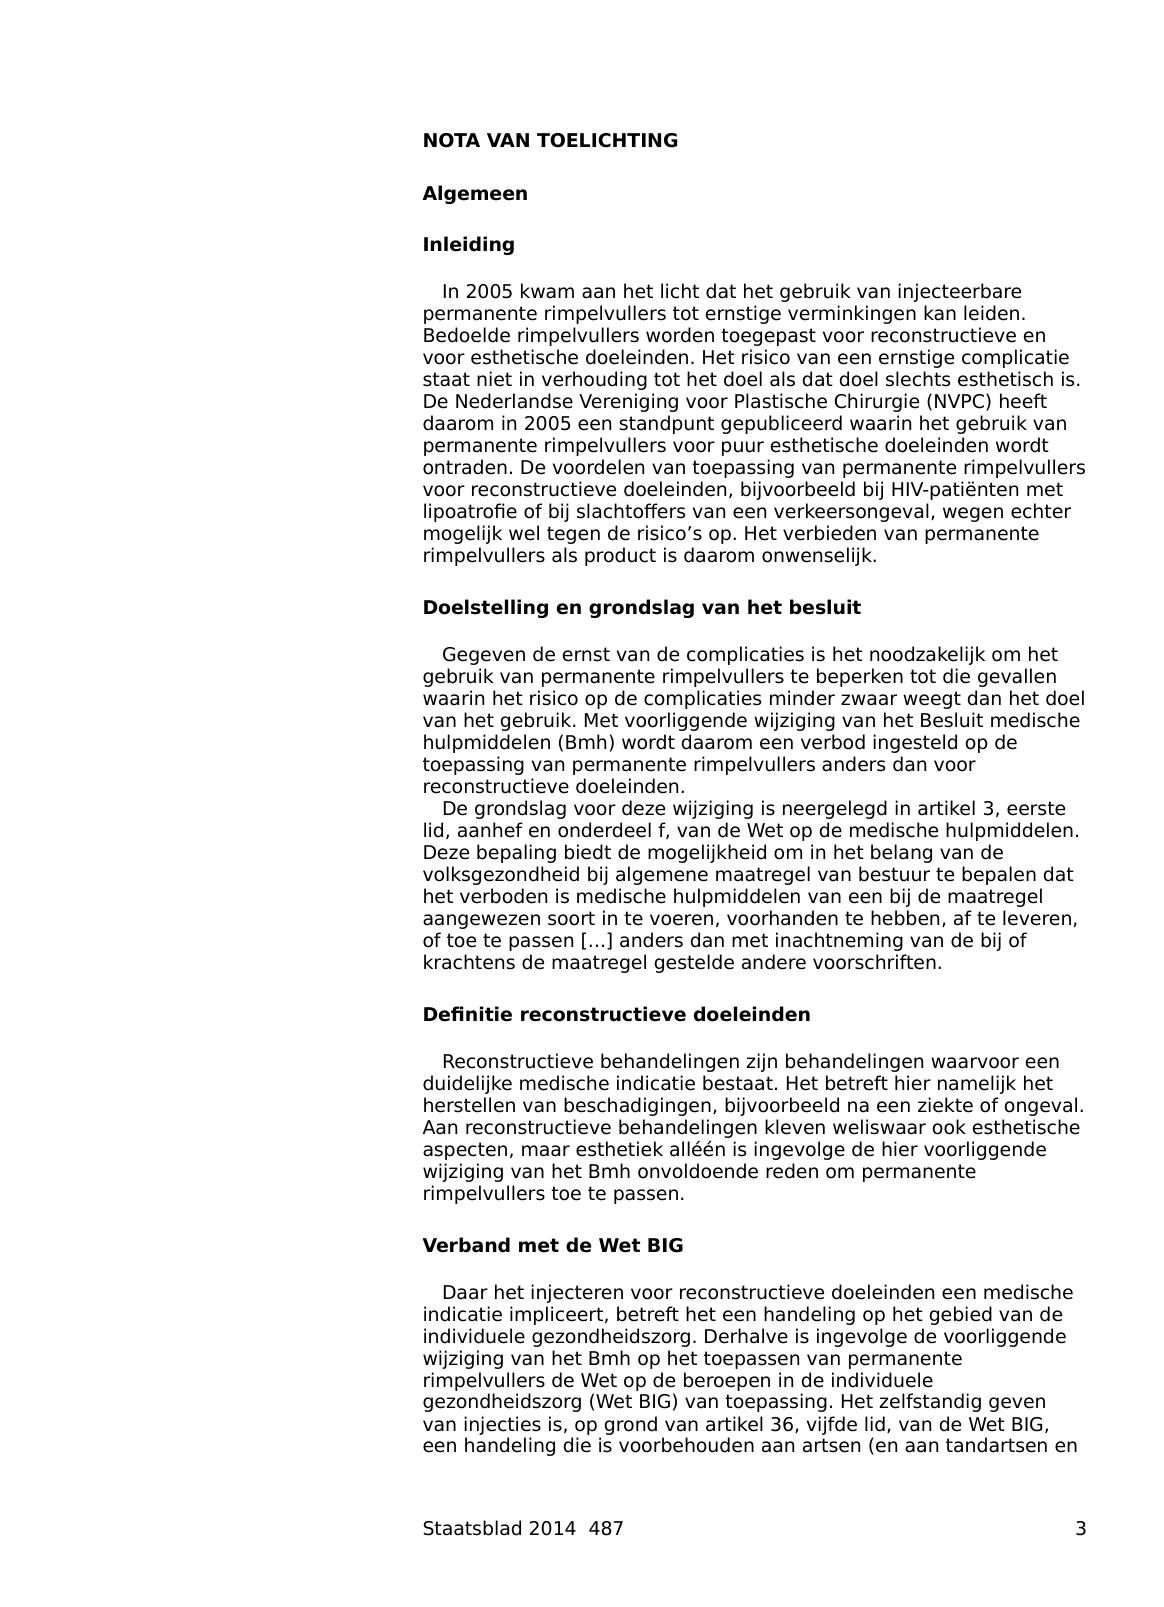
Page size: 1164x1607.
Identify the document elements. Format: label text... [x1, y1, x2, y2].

text Gegeven de ernst van de complicaties is het noodzakelijk om het gebruik van permanente rimpelvullers te beperken tot die gevallen waarin het risico op de complicaties minder zwaar weegt dan het doel van het gebruik. Met voorliggende wijziging van het Besluit medische hulpmiddelen (Bmh) wordt daarom een verbod ingesteld op de toepassing van permanente rimpelvullers anders dan voor reconstructieve doeleinden. [422, 644, 1087, 798]
text Reconstructieve behandelingen zijn behandelingen waarvoor een duidelijke medische indicatie bestaat. Het betreft hier namelijk het herstellen van beschadigingen, bijvoorbeeld na een ziekte of ongeval. Aan reconstructieve behandelingen kleven weliswaar ook esthetische aspecten, maar esthetiek alléén is ingevolge de hier voorliggende wijziging van het Bmh onvoldoende reden om permanente rimpelvullers toe te passen. [422, 1051, 1087, 1204]
subtitle Verband met de Wet BIG [422, 1234, 1087, 1257]
text De grondslag voor deze wijziging is neergelegd in artikel 3, eerste lid, aanhef en onderdeel f, van de Wet op de medische hulpmiddelen. Deze bepaling biedt de mogelijkheid om in het belang van de volksgezondheid bij algemene maatregel van bestuur te bepalen dat het verboden is medische hulpmiddelen van een bij de maatregel aangewezen soort in te voeren, voorhanden te hebben, af te leveren, of toe te passen [...] anders dan met inachtneming van de bij of krachtens de maatregel gestelde andere voorschriften. [422, 798, 1087, 974]
subtitle Doelstelling en grondslag van het besluit [422, 597, 1087, 619]
subtitle Definitie reconstructieve doeleinden [422, 1004, 1087, 1026]
subtitle NOTA VAN TOELICHTING [422, 130, 1087, 152]
text In 2005 kwam aan het licht dat het gebruik van injecteerbare permanente rimpelvullers tot ernstige verminkingen kan leiden. Bedoelde rimpelvullers worden toegepast voor reconstructieve en voor esthetische doeleinden. Het risico van een ernstige complicatie staat niet in verhouding tot het doel als dat doel slechts esthetisch is. De Nederlandse Vereniging voor Plastische Chirurgie (NVPC) heeft daarom in 2005 een standpunt gepubliceerd waarin het gebruik van permanente rimpelvullers voor puur esthetische doeleinden wordt ontraden. De voordelen van toepassing van permanente rimpelvullers voor reconstructieve doeleinden, bijvoorbeeld bij HIV-patiënten met lipoatrofie of bij slachtoffers van een verkeersongeval, wegen echter mogelijk wel tegen de risico’s op. Het verbieden van permanente rimpelvullers als product is daarom onwenselijk. [422, 281, 1087, 567]
subtitle Algemeen [422, 182, 1087, 204]
text Daar het injecteren voor reconstructieve doeleinden een medische indicatie impliceert, betreft het een handeling op het gebied van de individuele gezondheidszorg. Derhalve is ingevolge de voorliggende wijziging van het Bmh op het toepassen van permanente rimpelvullers de Wet op de beroepen in de individuele gezondheidszorg (Wet BIG) van toepassing. Het zelfstandig geven van injecties is, op grond van artikel 36, vijfde lid, van de Wet BIG, een handeling die is voorbehouden aan artsen (en aan tandartsen en [422, 1282, 1087, 1457]
subtitle Inleiding [422, 234, 1087, 256]
